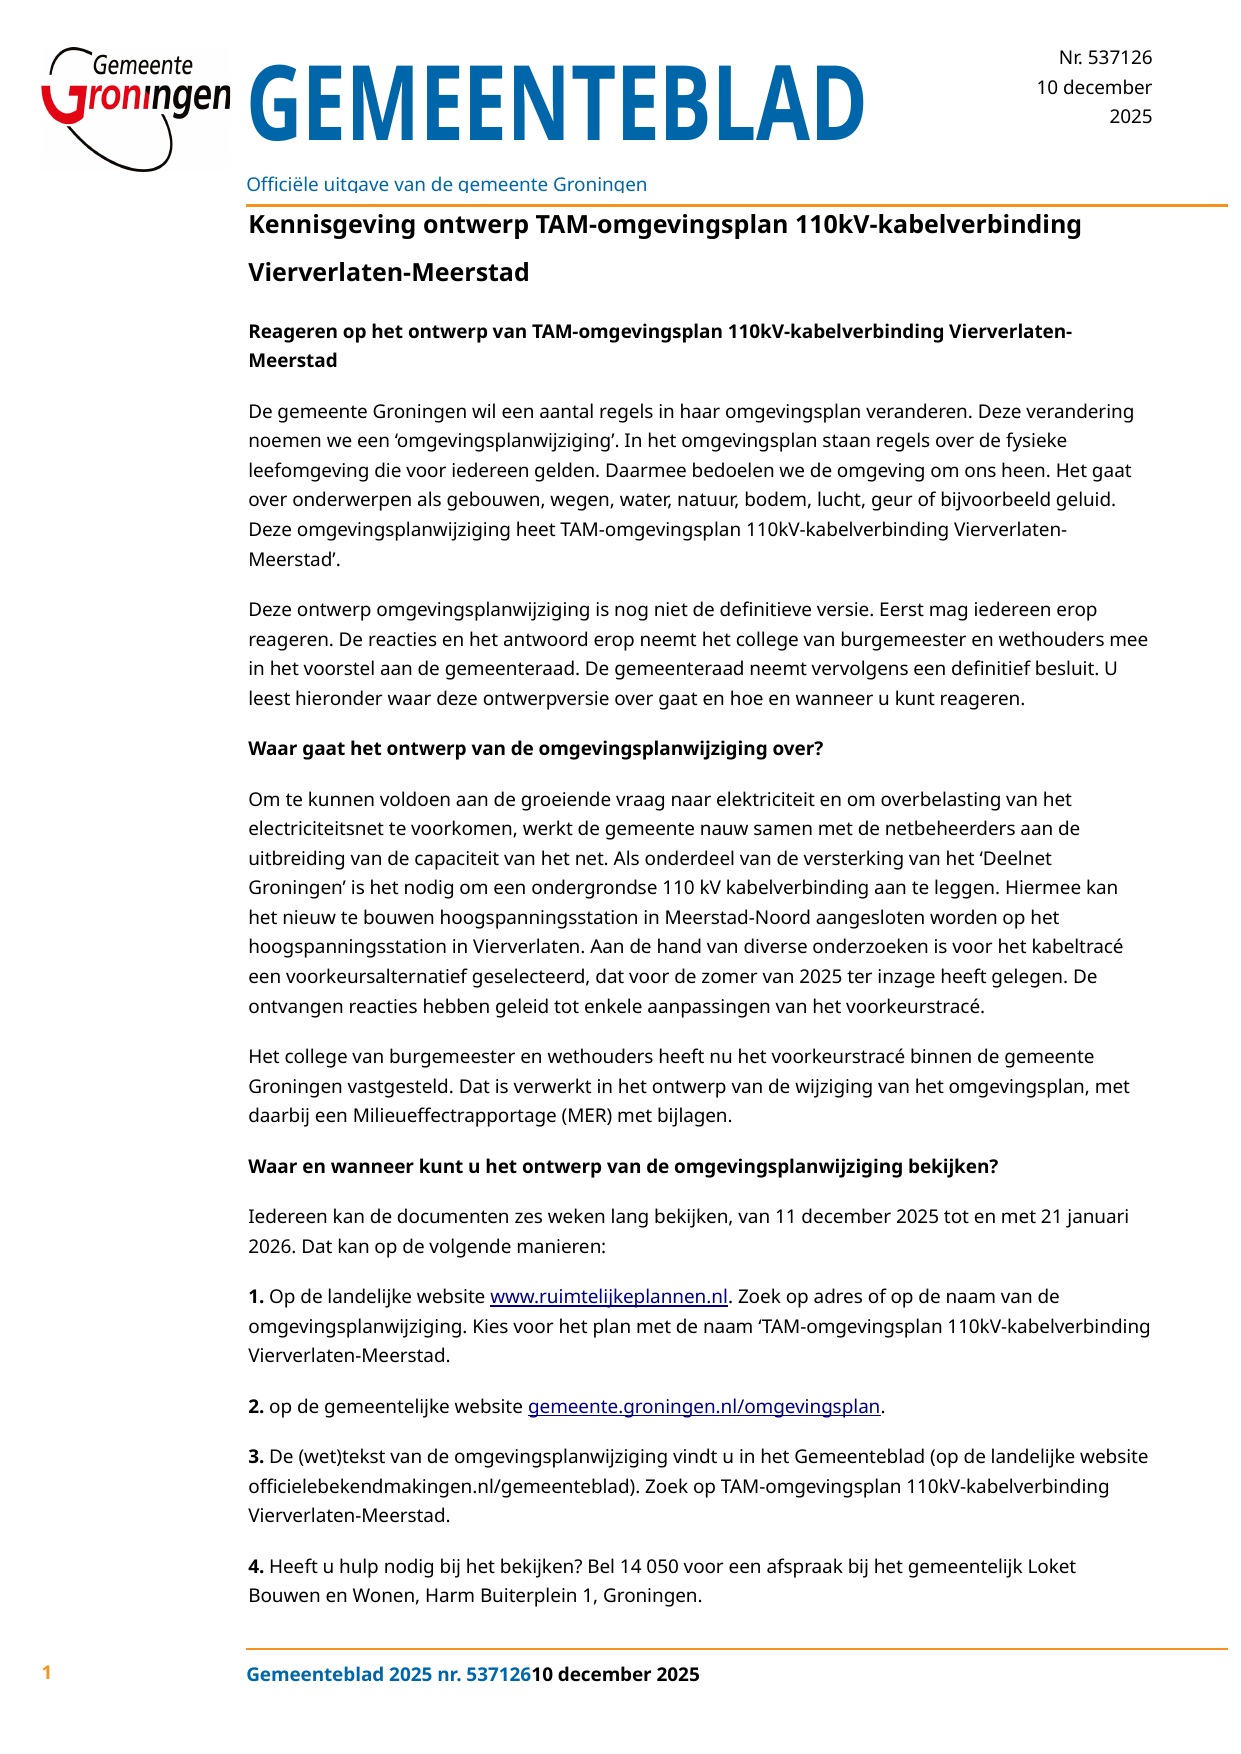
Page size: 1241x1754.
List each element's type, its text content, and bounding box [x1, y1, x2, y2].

text 3. De (wet)tekst van de omgevingsplanwijziging vindt u in het Gemeenteblad (op de landelijke website officielebekendmakingen.nl/gemeenteblad). Zoek op TAM-omgevingsplan 110kV-kabelverbinding Vierverlaten-Meerstad. [248, 1443, 1152, 1528]
text 1. Op de landelijke website www.ruimtelijkeplannen.nl. Zoek op adres of op de naam van de omgevingsplanwijziging. Kies voor het plan met de naam ‘TAM-omgevingsplan 110kV-kabelverbinding Vierverlaten-Meerstad. [248, 1283, 1152, 1368]
text 4. Heeft u hulp nodig bij het bekijken? Bel 14 050 voor een afspraak bij het gemeentelijk Loket Bouwen en Wonen, Harm Buiterplein 1, Groningen. [248, 1553, 1152, 1608]
text De gemeente Groningen wil een aantal regels in haar omgevingsplan veranderen. Deze verandering noemen we een ‘omgevingsplanwijziging’. In het omgevingsplan staan regels over de fysieke leefomgeving die voor iedereen gelden. Daarmee bedoelen we de omgeving om ons heen. Het gaat over onderwerpen als gebouwen, wegen, water, natuur, bodem, lucht, geur of bijvoorbeeld geluid. Deze omgevingsplanwijziging heet TAM-omgevingsplan 110kV-kabelverbinding Vierverlaten-Meerstad’. [248, 398, 1152, 572]
text Waar en wanneer kunt u het ontwerp van de omgevingsplanwijziging bekijken? [248, 1153, 1152, 1179]
picture [41, 47, 231, 172]
text 2. op de gemeentelijke website gemeente.groningen.nl/omgevingsplan. [248, 1393, 1152, 1419]
text Kennisgeving ontwerp TAM-omgevingsplan 110kV-kabelverbinding Vierverlaten-Meerstad [248, 207, 1152, 288]
text Reageren op het ontwerp van TAM-omgevingsplan 110kV-kabelverbinding Vierverlaten-Meerstad [248, 318, 1152, 373]
text Iedereen kan de documenten zes weken lang bekijken, van 11 december 2025 tot en met 21 januari 2026. Dat kan op de volgende manieren: [248, 1203, 1152, 1259]
text Het college van burgemeester en wethouders heeft nu het voorkeurstracé binnen de gemeente Groningen vastgesteld. Dat is verwerkt in het ontwerp van de wijziging van het omgevingsplan, met daarbij een Milieueffectrapportage (MER) met bijlagen. [248, 1043, 1152, 1128]
text Deze ontwerp omgevingsplanwijziging is nog niet de definitieve versie. Eerst mag iedereen erop reageren. De reacties en het antwoord erop neemt het college van burgemeester en wethouders mee in het voorstel aan de gemeenteraad. De gemeenteraad neemt vervolgens een definitief besluit. U leest hieronder waar deze ontwerpversie over gaat en hoe en wanneer u kunt reageren. [248, 596, 1152, 711]
text Om te kunnen voldoen aan de groeiende vraag naar elektriciteit en om overbelasting van het electriciteitsnet te voorkomen, werkt de gemeente nauw samen met de netbeheerders aan de uitbreiding van de capaciteit van het net. Als onderdeel van de versterking van het ‘Deelnet Groningen’ is het nodig om een ondergrondse 110 kV kabelverbinding aan te leggen. Hiermee kan het nieuw te bouwen hoogspanningsstation in Meerstad-Noord aangesloten worden op het hoogspanningsstation in Vierverlaten. Aan de hand van diverse onderzoeken is voor het kabeltracé een voorkeursalternatief geselecteerd, dat voor de zomer van 2025 ter inzage heeft gelegen. De ontvangen reacties hebben geleid tot enkele aanpassingen van het voorkeurstracé. [248, 786, 1152, 1019]
text Waar gaat het ontwerp van de omgevingsplanwijziging over? [248, 735, 1152, 761]
